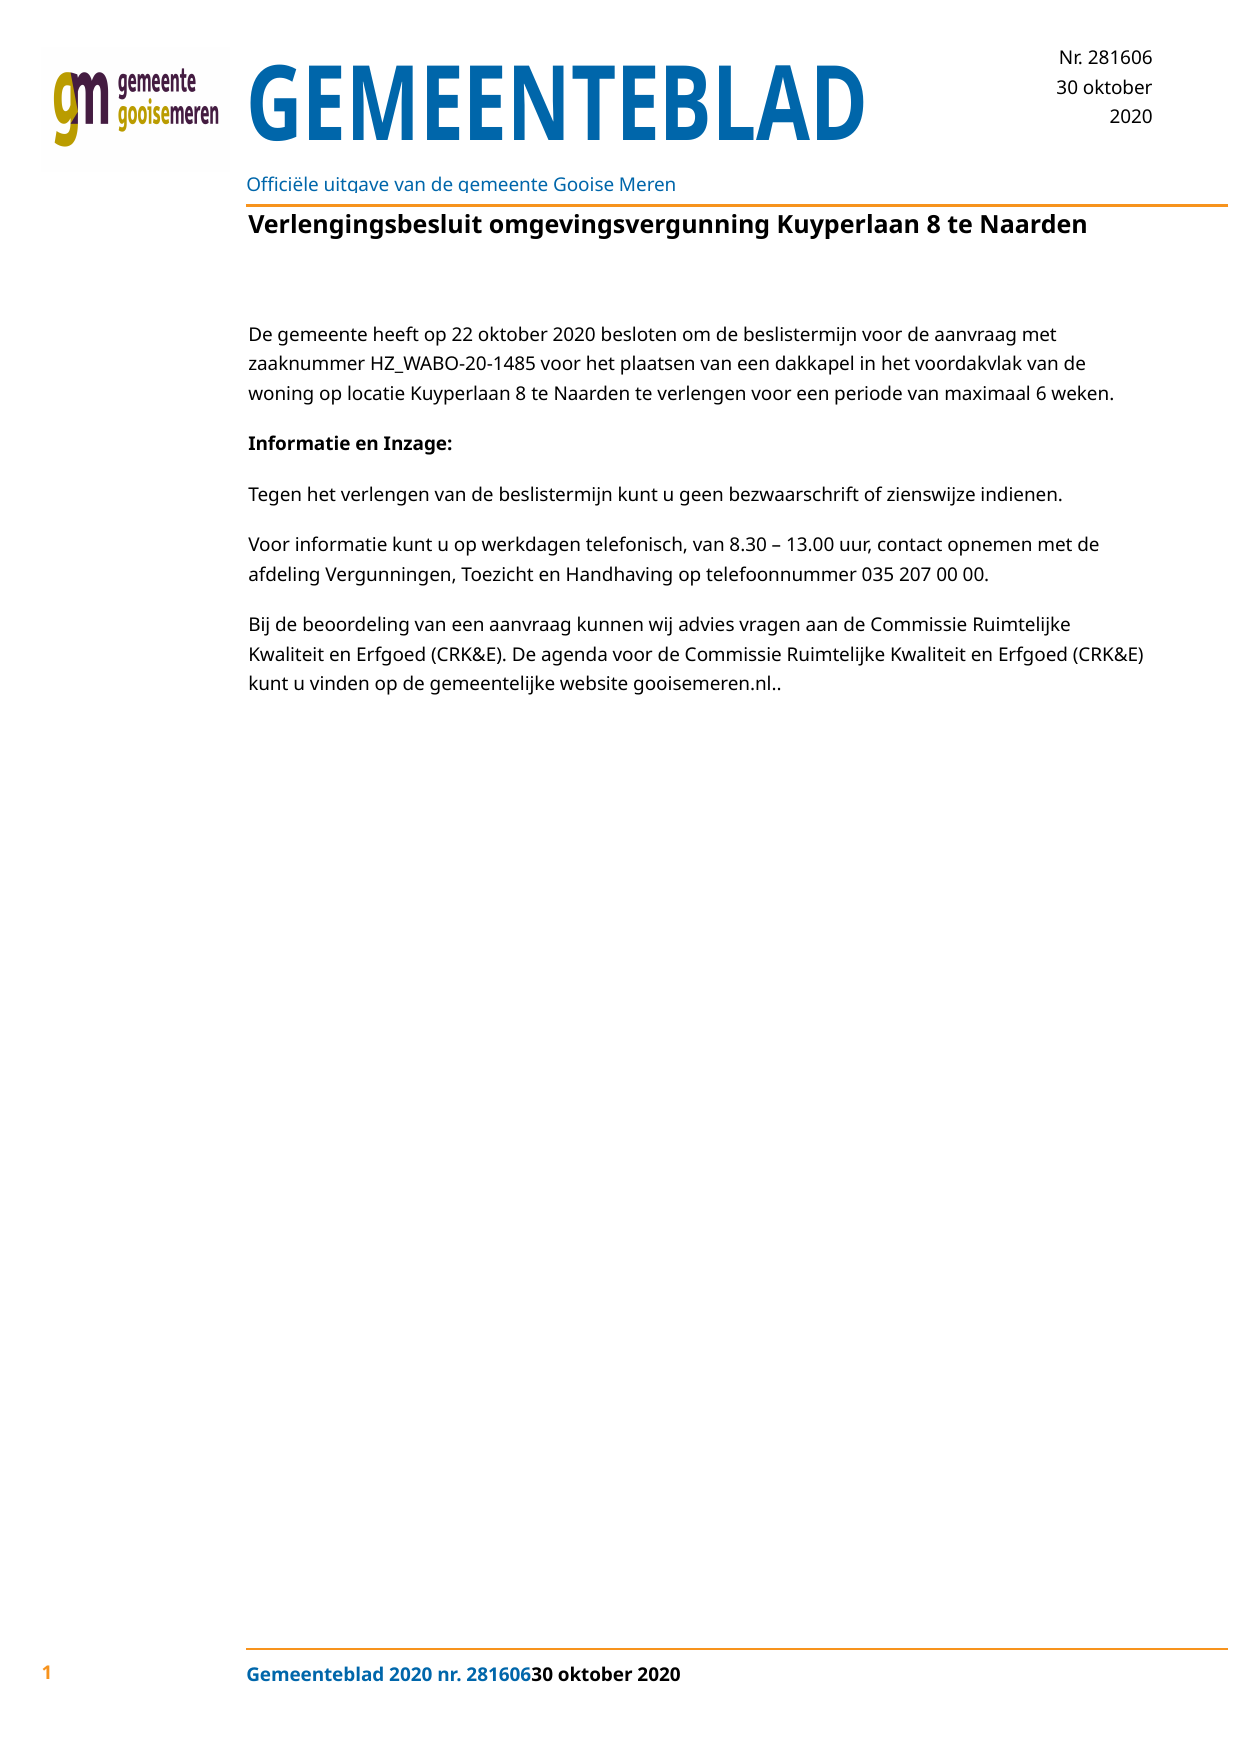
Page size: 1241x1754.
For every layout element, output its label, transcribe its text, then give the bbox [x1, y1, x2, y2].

text Voor informatie kunt u op werkdagen telefonisch, van 8.30 – 13.00 uur, contact opnemen met de afdeling Vergunningen, Toezicht en Handhaving op telefoonnummer 035 207 00 00. [248, 531, 1152, 586]
text Verlengingsbesluit omgevingsvergunning Kuyperlaan 8 te Naarden [248, 207, 1152, 241]
text Tegen het verlengen van de beslistermijn kunt u geen bezwaarschrift of zienswijze indienen. [248, 481, 1152, 506]
text Bij de beoordeling van een aanvraag kunnen wij advies vragen aan de Commissie Ruimtelijke Kwaliteit en Erfgoed (CRK&E). De agenda voor de Commissie Ruimtelijke Kwaliteit en Erfgoed (CRK&E) kunt u vinden op de gemeentelijke website gooisemeren.nl.. [248, 611, 1152, 696]
text Informatie en Inzage: [248, 430, 1152, 456]
text De gemeente heeft op 22 oktober 2020 besloten om de beslistermijn voor de aanvraag met zaaknummer HZ_WABO-20-1485 voor het plaatsen van een dakkapel in het voordakvlak van de woning op locatie Kuyperlaan 8 te Naarden te verlengen voor een periode van maximaal 6 weken. [248, 321, 1152, 406]
picture [41, 47, 231, 172]
